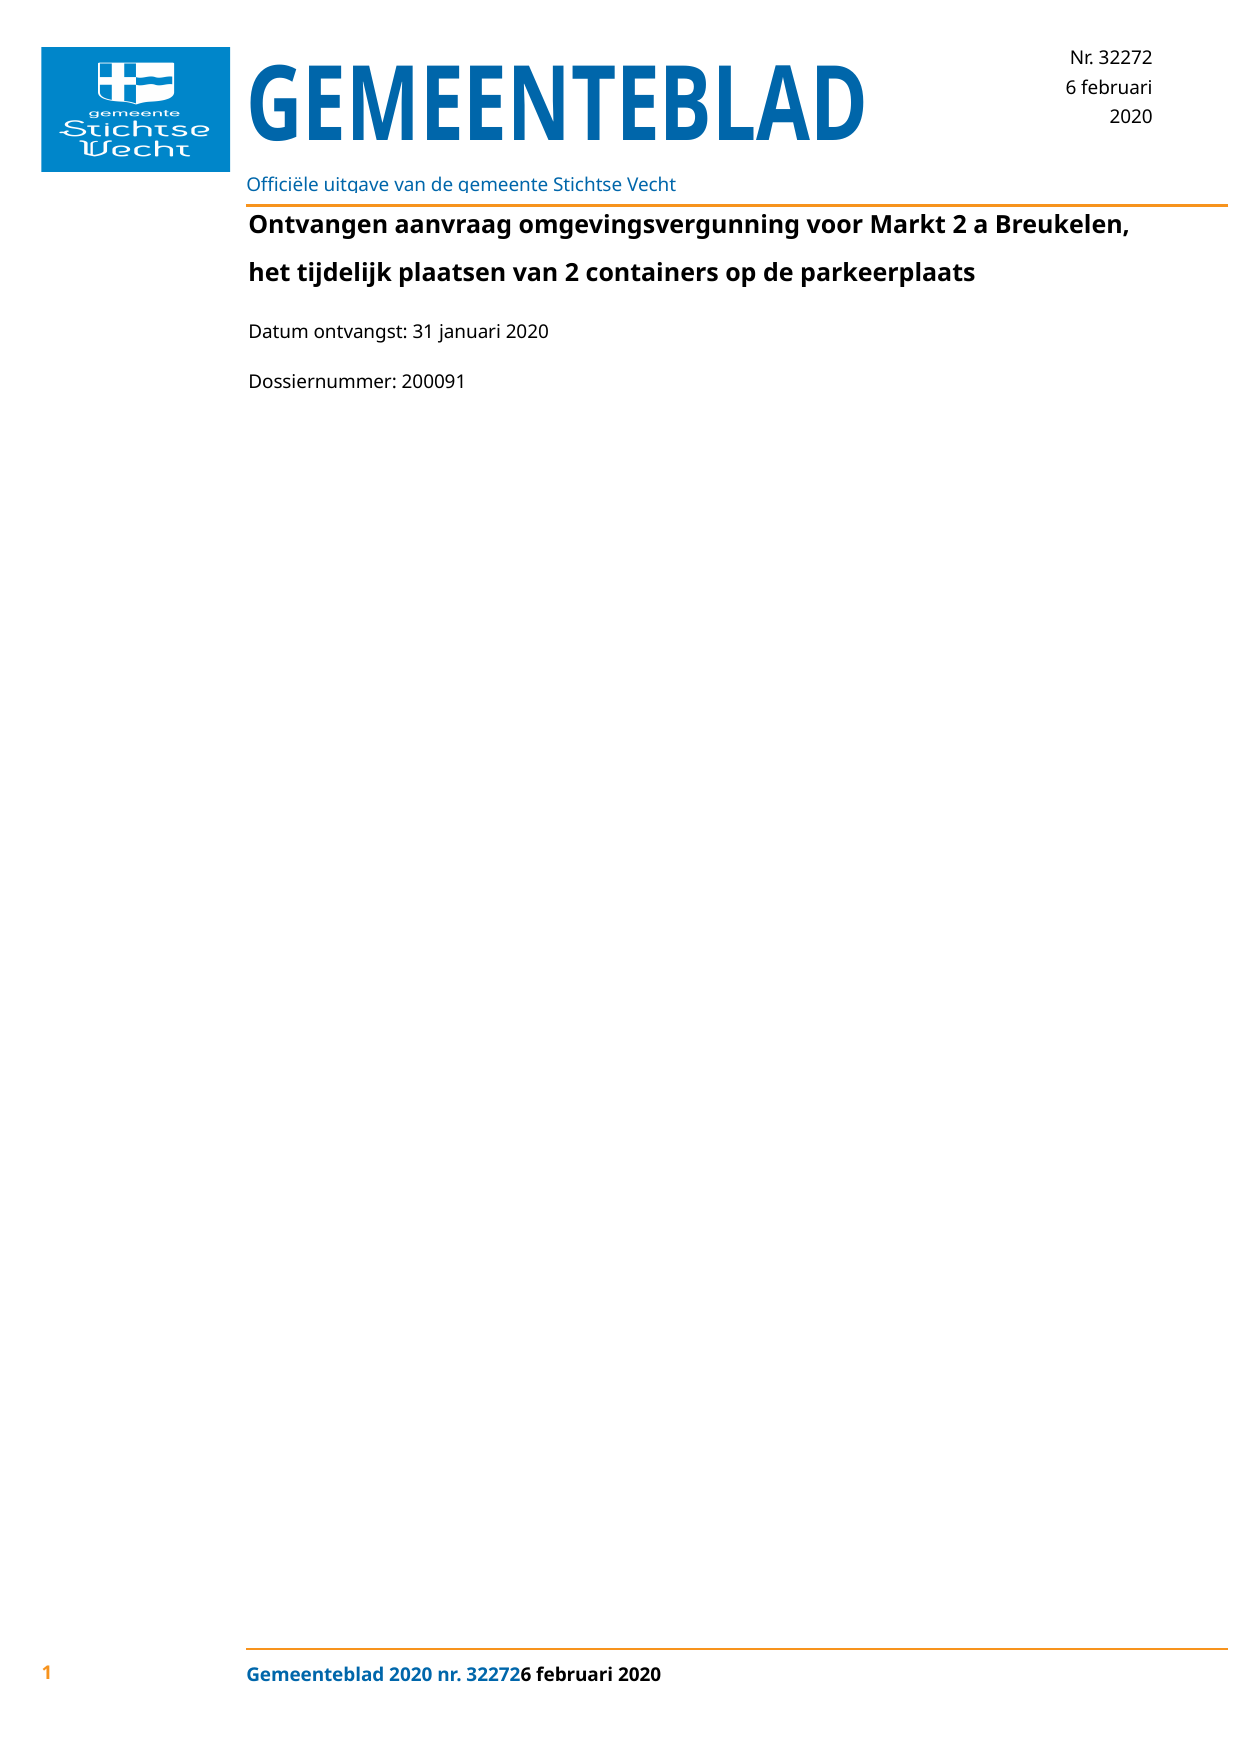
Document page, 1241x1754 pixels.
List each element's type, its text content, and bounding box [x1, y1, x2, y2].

text Ontvangen aanvraag omgevingsvergunning voor Markt 2 a Breukelen, het tijdelijk plaatsen van 2 containers op de parkeerplaats [248, 207, 1152, 288]
picture [137, 63, 174, 103]
picture [99, 63, 135, 101]
text Datum ontvangst: 31 januari 2020 [248, 318, 1152, 344]
text Dossiernummer: 200091 [248, 368, 1152, 394]
